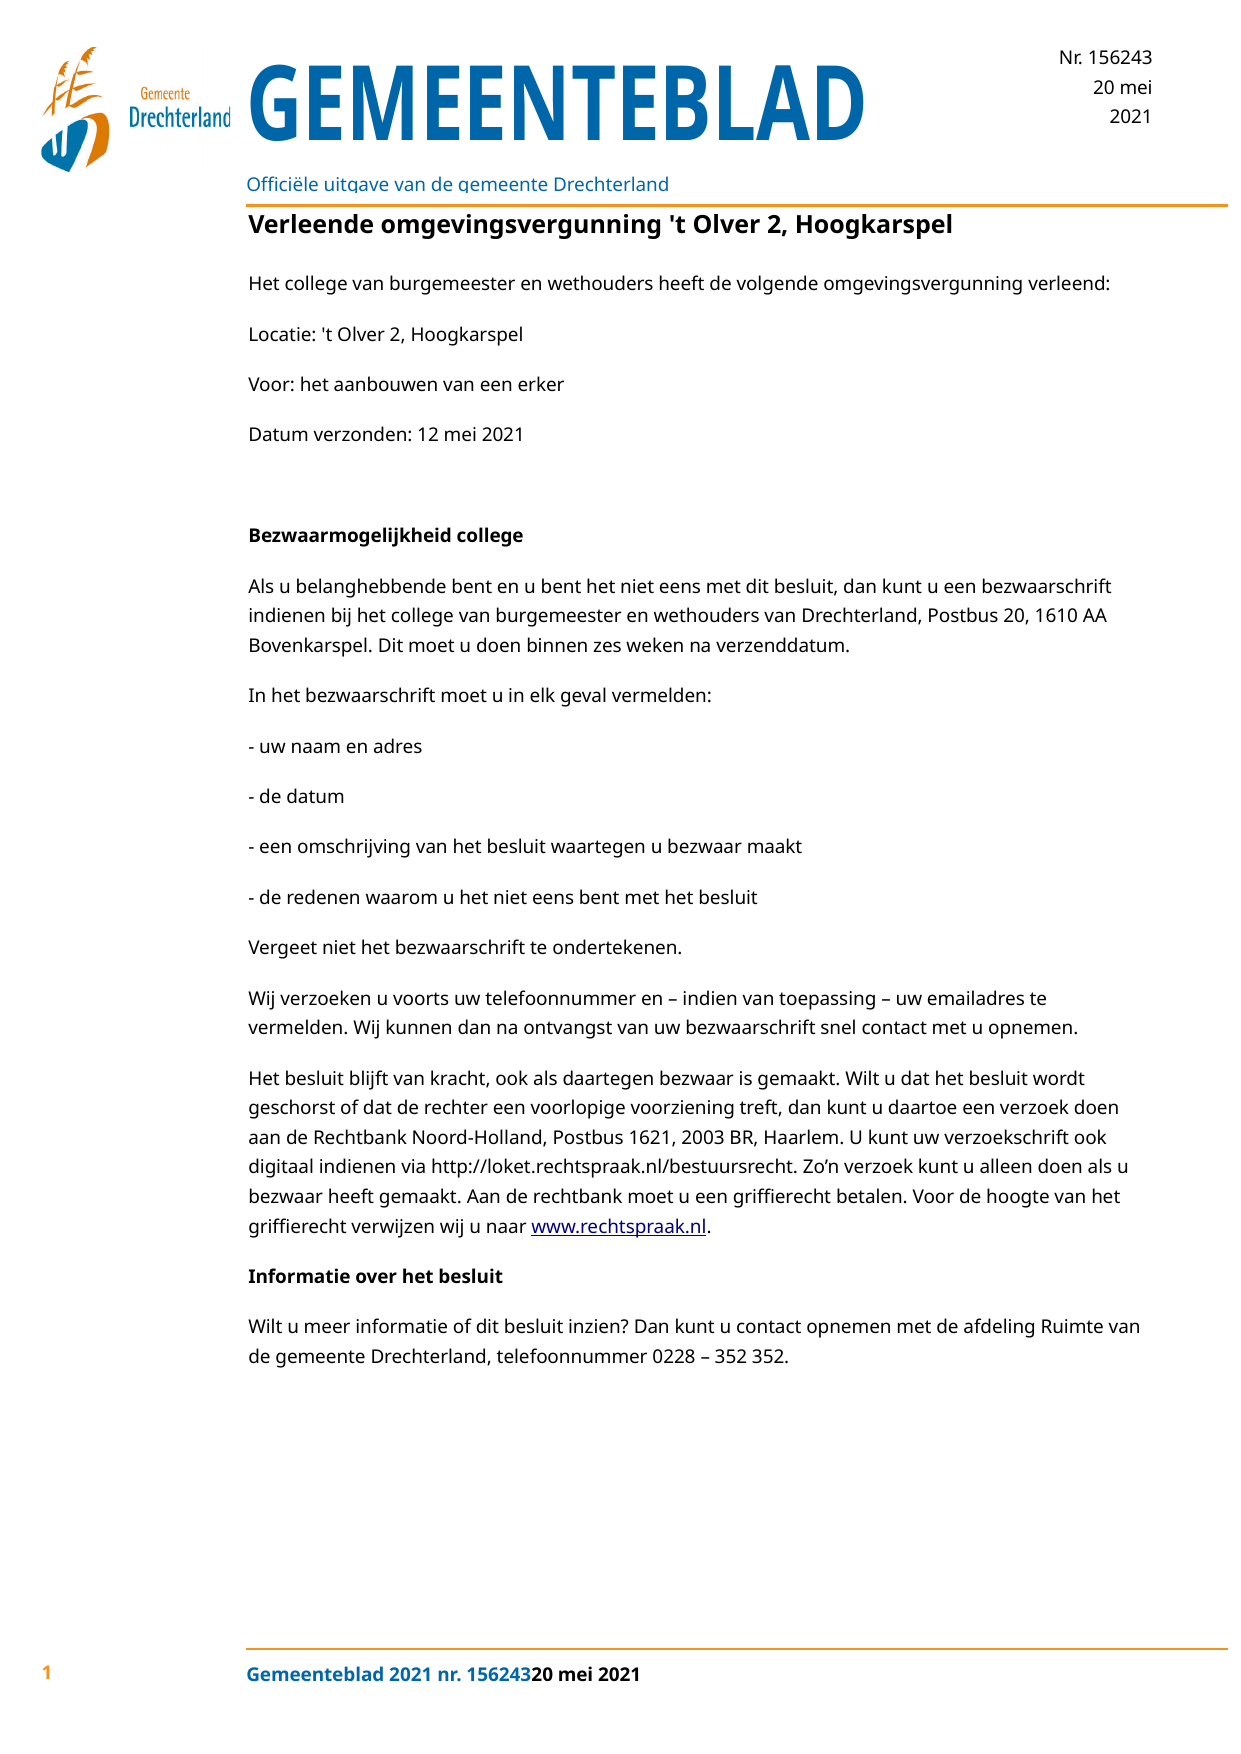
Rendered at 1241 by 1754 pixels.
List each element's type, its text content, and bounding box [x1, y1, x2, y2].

text Verleende omgevingsvergunning 't Olver 2, Hoogkarspel [248, 207, 1152, 241]
text Locatie: 't Olver 2, Hoogkarspel [248, 321, 1152, 346]
text Bezwaarmogelijkheid college [248, 522, 1152, 548]
text Wij verzoeken u voorts uw telefoonnummer en – indien van toepassing – uw emailadres te vermelden. Wij kunnen dan na ontvangst van uw bezwaarschrift snel contact met u opnemen. [248, 985, 1152, 1040]
picture [41, 47, 231, 172]
picture [226, 115, 231, 124]
text In het bezwaarschrift moet u in elk geval vermelden: [248, 682, 1152, 708]
text Informatie over het besluit [248, 1263, 1152, 1289]
text - de datum [248, 783, 1152, 809]
picture [41, 158, 64, 172]
text Als u belanghebbende bent en u bent het niet eens met dit besluit, dan kunt u een bezwaarschrift indienen bij het college van burgemeester en wethouders van Drechterland, Postbus 20, 1610 AA Bovenkarspel. Dit moet u doen binnen zes weken na verzenddatum. [248, 573, 1152, 658]
text Het besluit blijft van kracht, ook als daartegen bezwaar is gemaakt. Wilt u dat het besluit wordt geschorst of dat de rechter een voorlopige voorziening treft, dan kunt u daartoe een verzoek doen aan de Rechtbank Noord-Holland, Postbus 1621, 2003 BR, Haarlem. U kunt uw verzoekschrift ook digitaal indienen via http://loket.rechtspraak.nl/bestuursrecht. Zo’n verzoek kunt u alleen doen als u bezwaar heeft gemaakt. Aan de rechtbank moet u een griffierecht betalen. Voor de hoogte van het griffierecht verwijzen wij u naar www.rechtspraak.nl. [248, 1065, 1152, 1238]
text Wilt u meer informatie of dit besluit inzien? Dan kunt u contact opnemen met de afdeling Ruimte van de gemeente Drechterland, telefoonnummer 0228 – 352 352. [248, 1314, 1152, 1369]
text Voor: het aanbouwen van een erker [248, 371, 1152, 397]
text Vergeet niet het bezwaarschrift te ondertekenen. [248, 934, 1152, 960]
text Het college van burgemeester en wethouders heeft de volgende omgevingsvergunning verleend: [248, 270, 1152, 296]
text Datum verzonden: 12 mei 2021 [248, 422, 1152, 447]
text - de redenen waarom u het niet eens bent met het besluit [248, 884, 1152, 910]
text - een omschrijving van het besluit waartegen u bezwaar maakt [248, 834, 1152, 859]
text - uw naam en adres [248, 733, 1152, 758]
